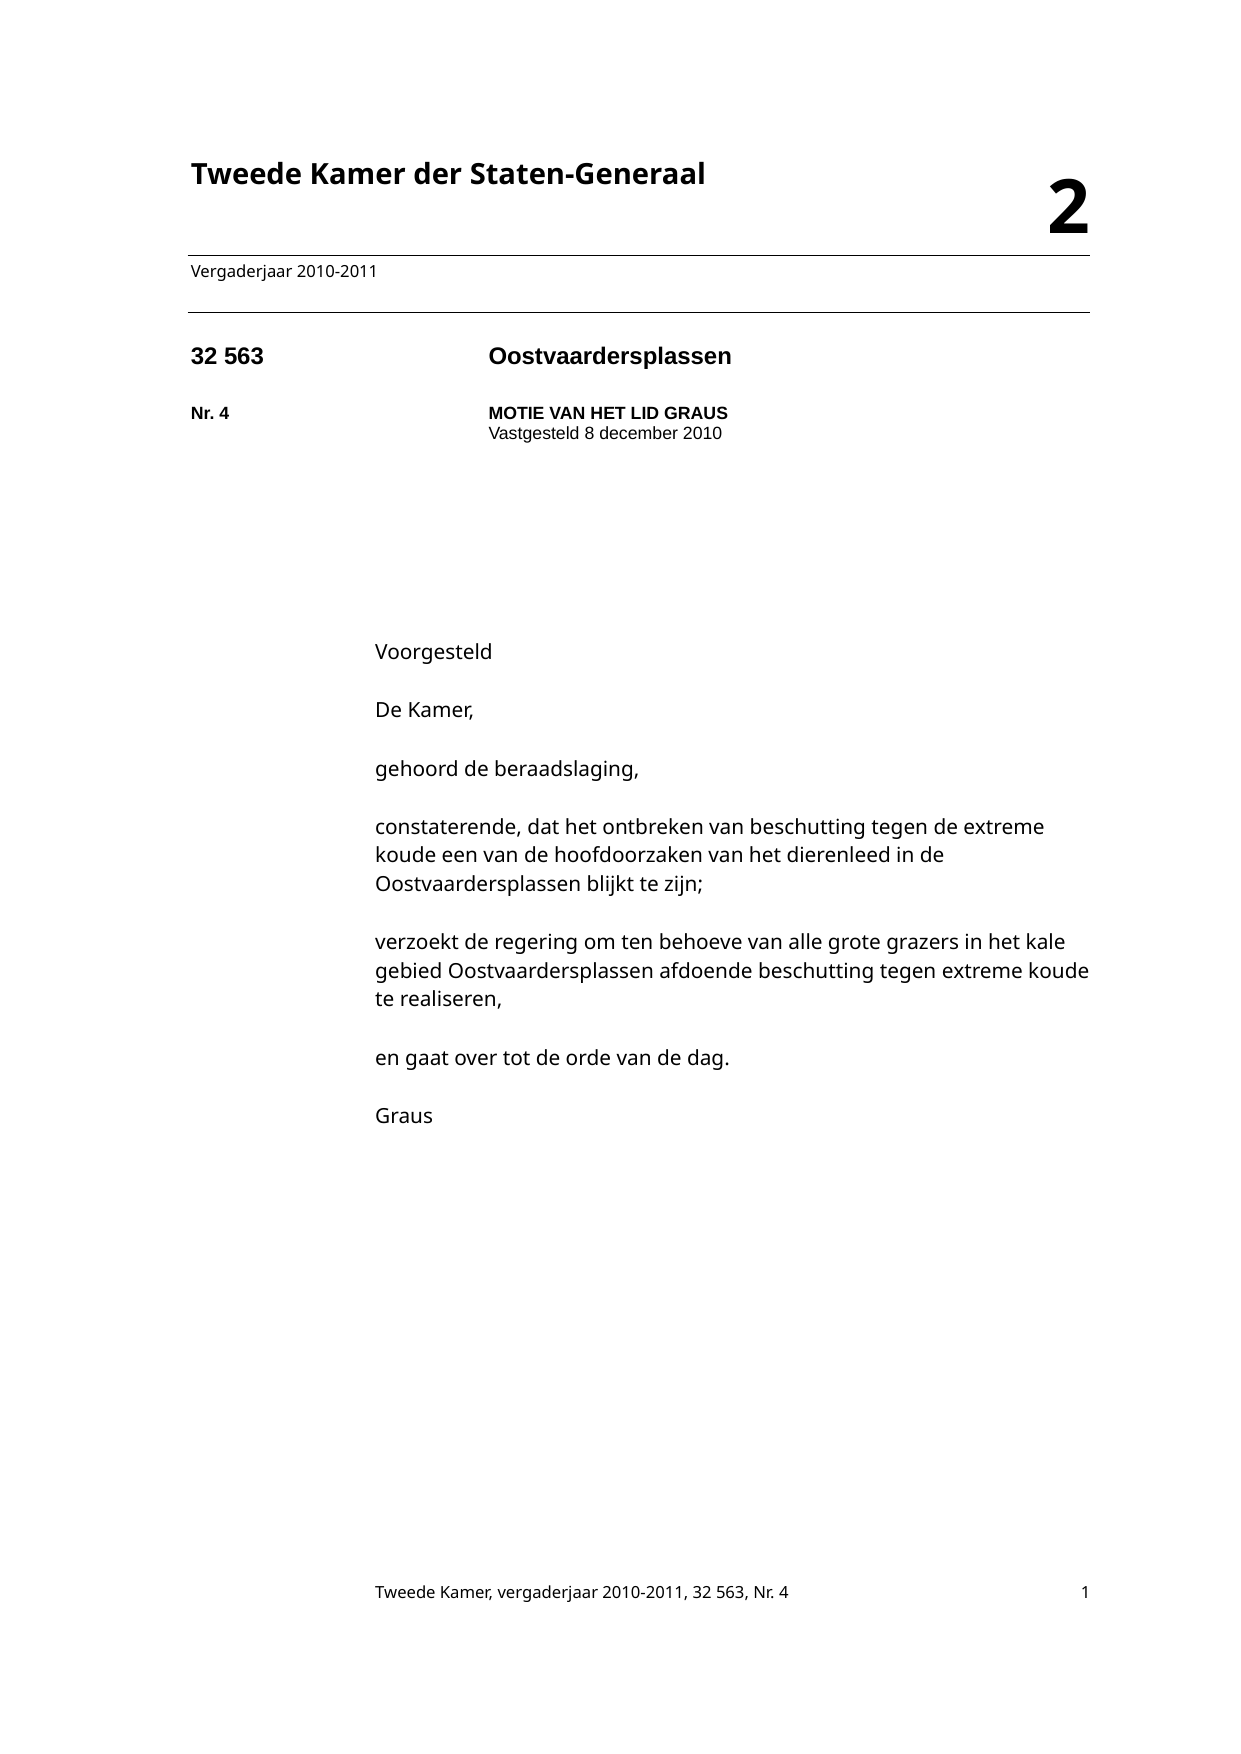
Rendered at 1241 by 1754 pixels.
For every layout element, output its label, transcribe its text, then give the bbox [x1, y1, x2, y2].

text gehoord de beraadslaging, [375, 754, 1090, 782]
table_cell Vergaderjaar 2010-2011 [188, 256, 485, 312]
text verzoekt de regering om ten behoeve van alle grote grazers in het kale gebied Oostvaardersplassen afdoende beschutting tegen extreme koude te realiseren, [375, 927, 1090, 1013]
text De Kamer, [375, 695, 1090, 724]
table_cell [485, 313, 1090, 339]
table_cell Oostvaardersplassen [485, 339, 1090, 399]
table_cell MOTIE VAN HET LID GRAUS Vastgesteld 8 december 2010 [485, 399, 1090, 518]
table_cell 32 563 [188, 339, 485, 399]
text en gaat over tot de orde van de dag. [375, 1043, 1090, 1071]
text Voorgesteld [375, 637, 1090, 665]
table_cell [188, 313, 485, 339]
text Graus [375, 1101, 1090, 1130]
table_cell [485, 256, 1090, 312]
text constaterende, dat het ontbreken van beschutting tegen de extreme koude een van de hoofdoorzaken van het dierenleed in de Oostvaardersplassen blijkt te zijn; [375, 812, 1090, 897]
table_header Tweede Kamer der Staten-Generaal [188, 150, 909, 255]
table_header 2 [910, 150, 1090, 255]
table_cell Nr. 4 [188, 399, 485, 518]
